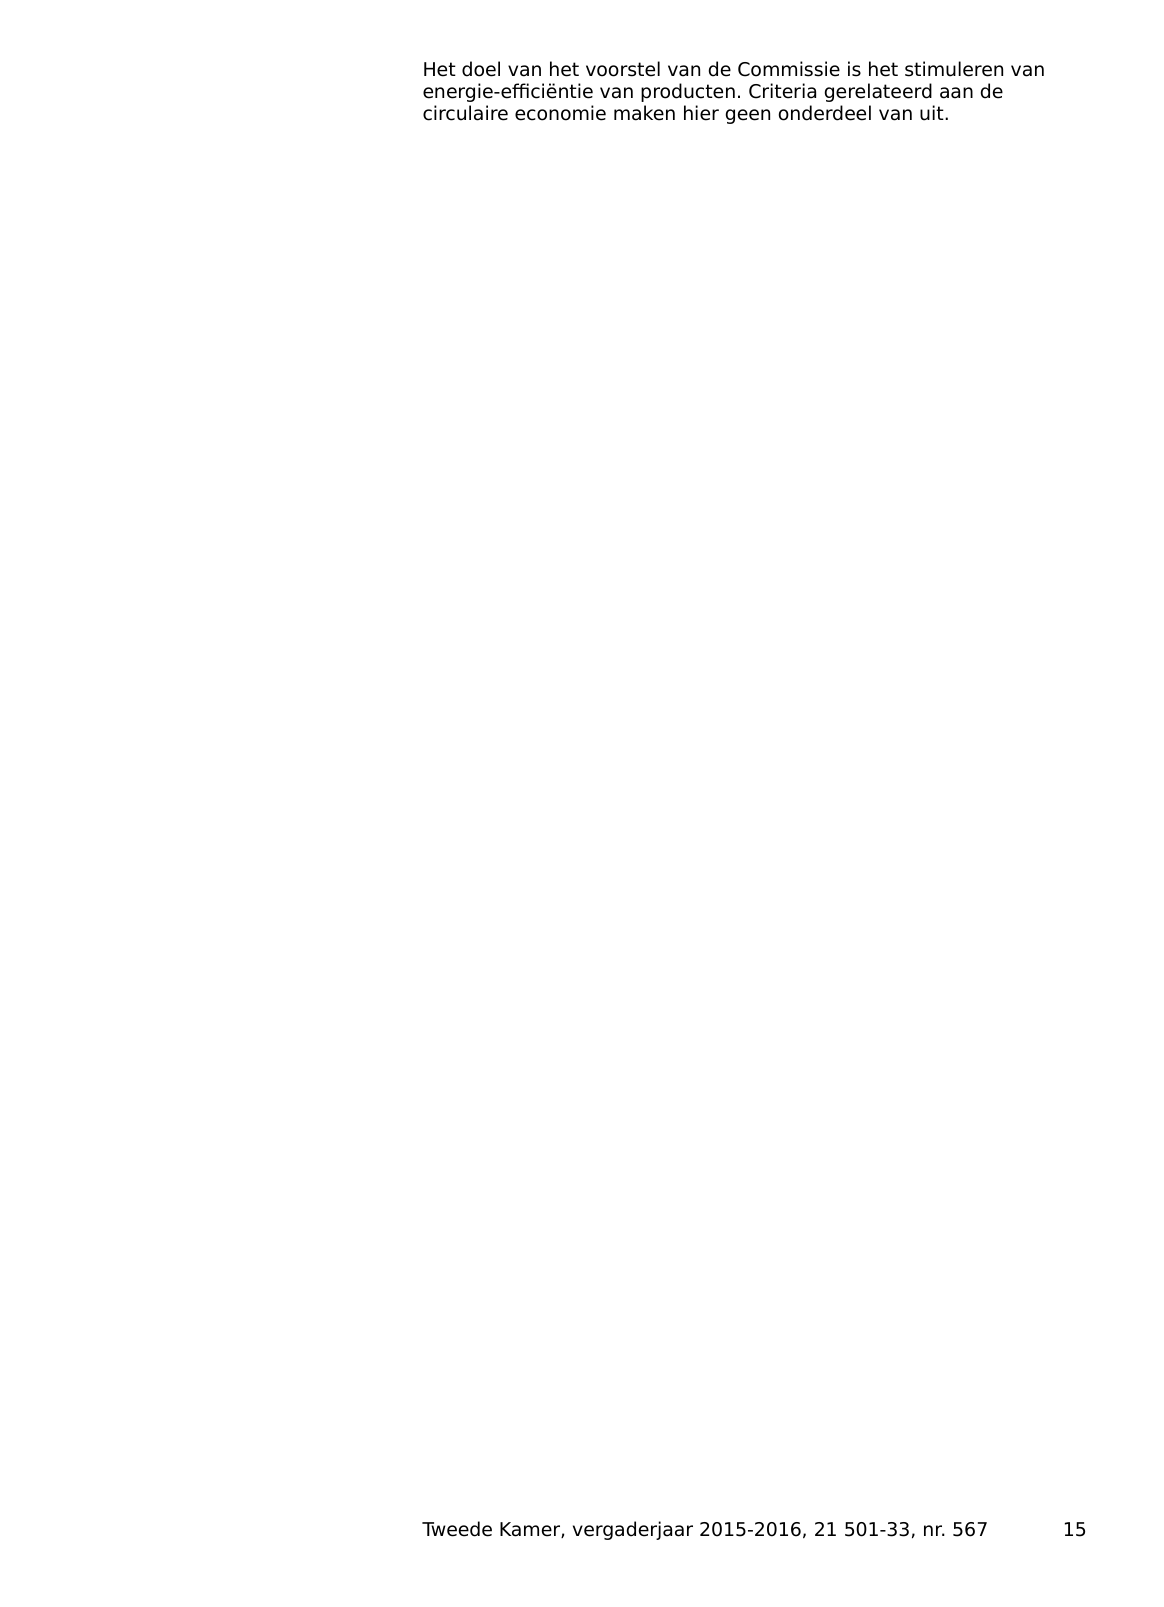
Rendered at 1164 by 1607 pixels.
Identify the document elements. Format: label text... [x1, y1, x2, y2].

text Het doel van het voorstel van de Commissie is het stimuleren van energie-efficiëntie van producten. Criteria gerelateerd aan de circulaire economie maken hier geen onderdeel van uit. [422, 59, 1087, 125]
